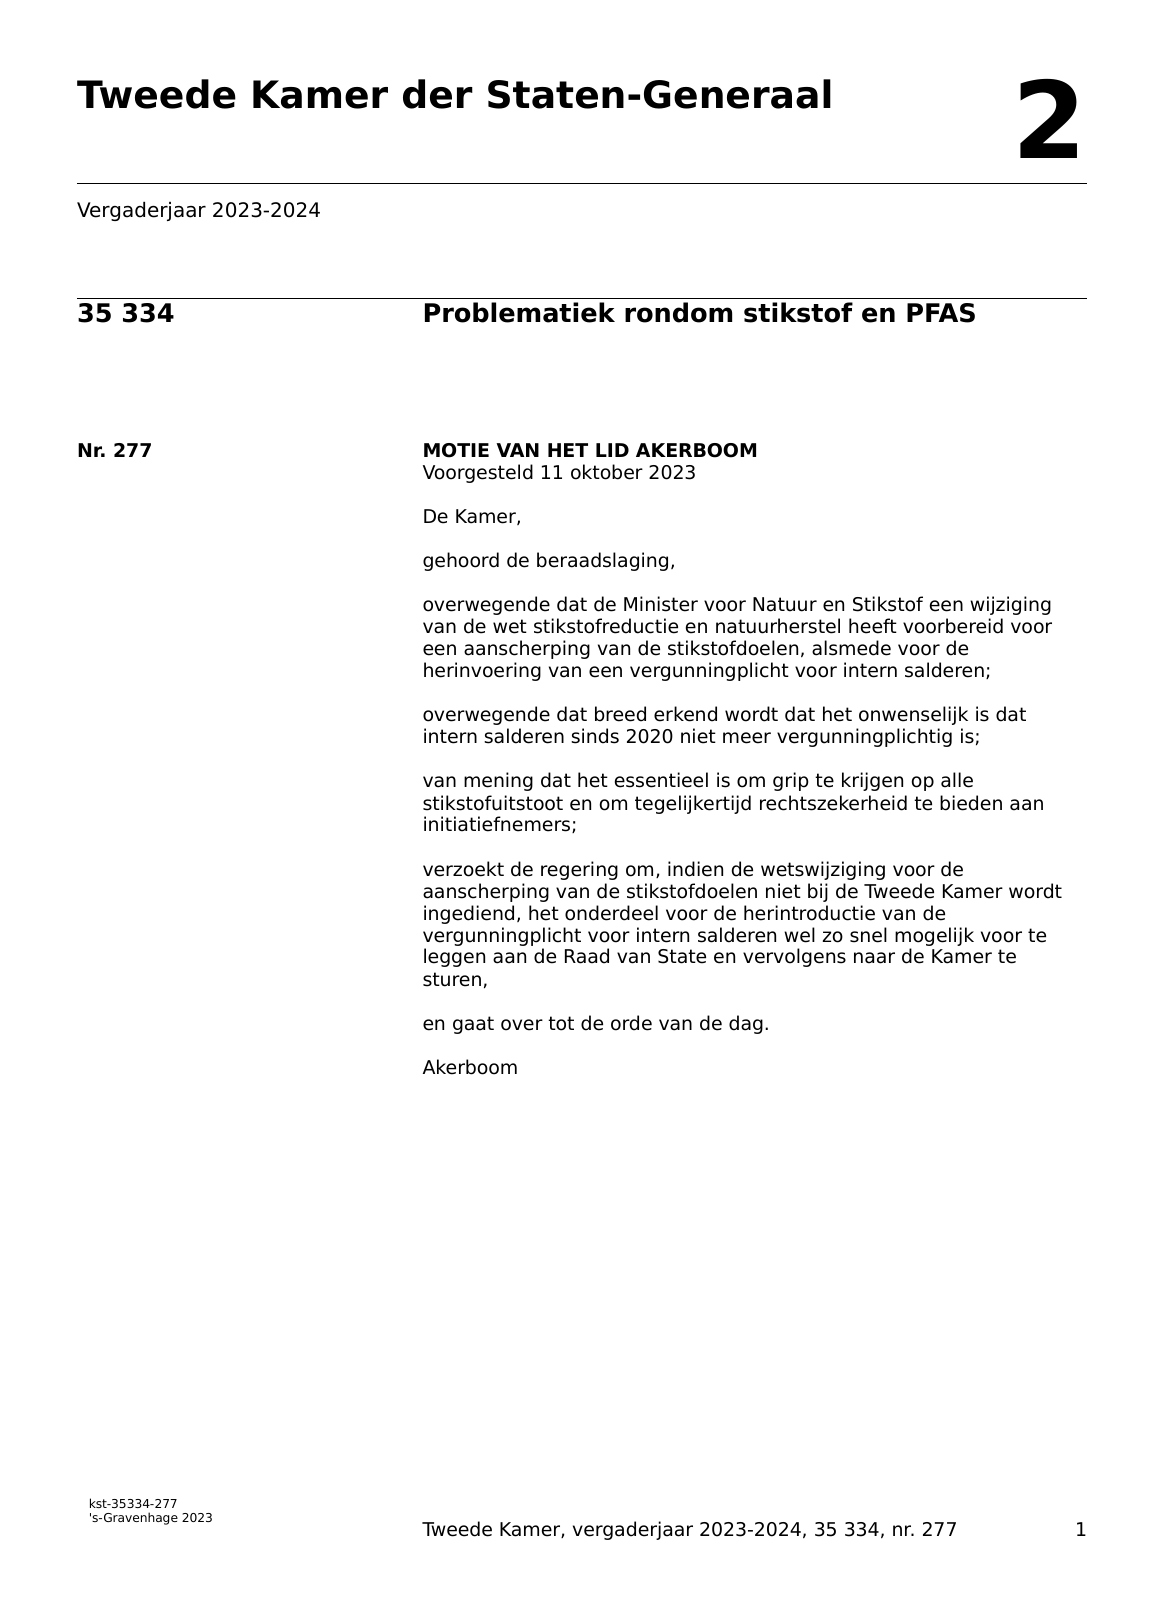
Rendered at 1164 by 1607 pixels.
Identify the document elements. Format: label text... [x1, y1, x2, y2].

text De Kamer, [422, 506, 1087, 528]
text Voorgesteld 11 oktober 2023 [422, 462, 1087, 484]
subtitle 35 334 Problematiek rondom stikstof en PFAS [77, 299, 1087, 329]
text gehoord de beraadslaging, [422, 550, 1087, 572]
table_header Tweede Kamer der Staten-Generaal [77, 59, 886, 183]
text verzoekt de regering om, indien de wetswijziging voor de aanscherping van de stikstofdoelen niet bij de Tweede Kamer wordt ingediend, het onderdeel voor de herintroductie van de vergunningplicht voor intern salderen wel zo snel mogelijk voor te leggen aan de Raad van State en vervolgens naar de Kamer te sturen, [422, 858, 1087, 990]
text van mening dat het essentieel is om grip te krijgen op alle stikstofuitstoot en om tegelijkertijd rechtszekerheid te bieden aan initiatiefnemers; [422, 770, 1087, 836]
subtitle Nr. 277 MOTIE VAN HET LID AKERBOOM [77, 440, 1087, 462]
text overwegende dat breed erkend wordt dat het onwenselijk is dat intern salderen sinds 2020 niet meer vergunningplichtig is; [422, 704, 1087, 748]
text overwegende dat de Minister voor Natuur en Stikstof een wijziging van de wet stikstofreductie en natuurherstel heeft voorbereid voor een aanscherping van de stikstofdoelen, alsmede voor de herinvoering van een vergunningplicht voor intern salderen; [422, 594, 1087, 682]
text 's-Gravenhage 2023 [88, 1511, 323, 1525]
text kst-35334-277 [88, 1497, 323, 1511]
table_cell Vergaderjaar 2023-2024 [77, 184, 1087, 298]
table_header 2 [886, 59, 1087, 183]
text Akerboom [422, 1057, 1087, 1079]
text en gaat over tot de orde van de dag. [422, 1013, 1087, 1034]
